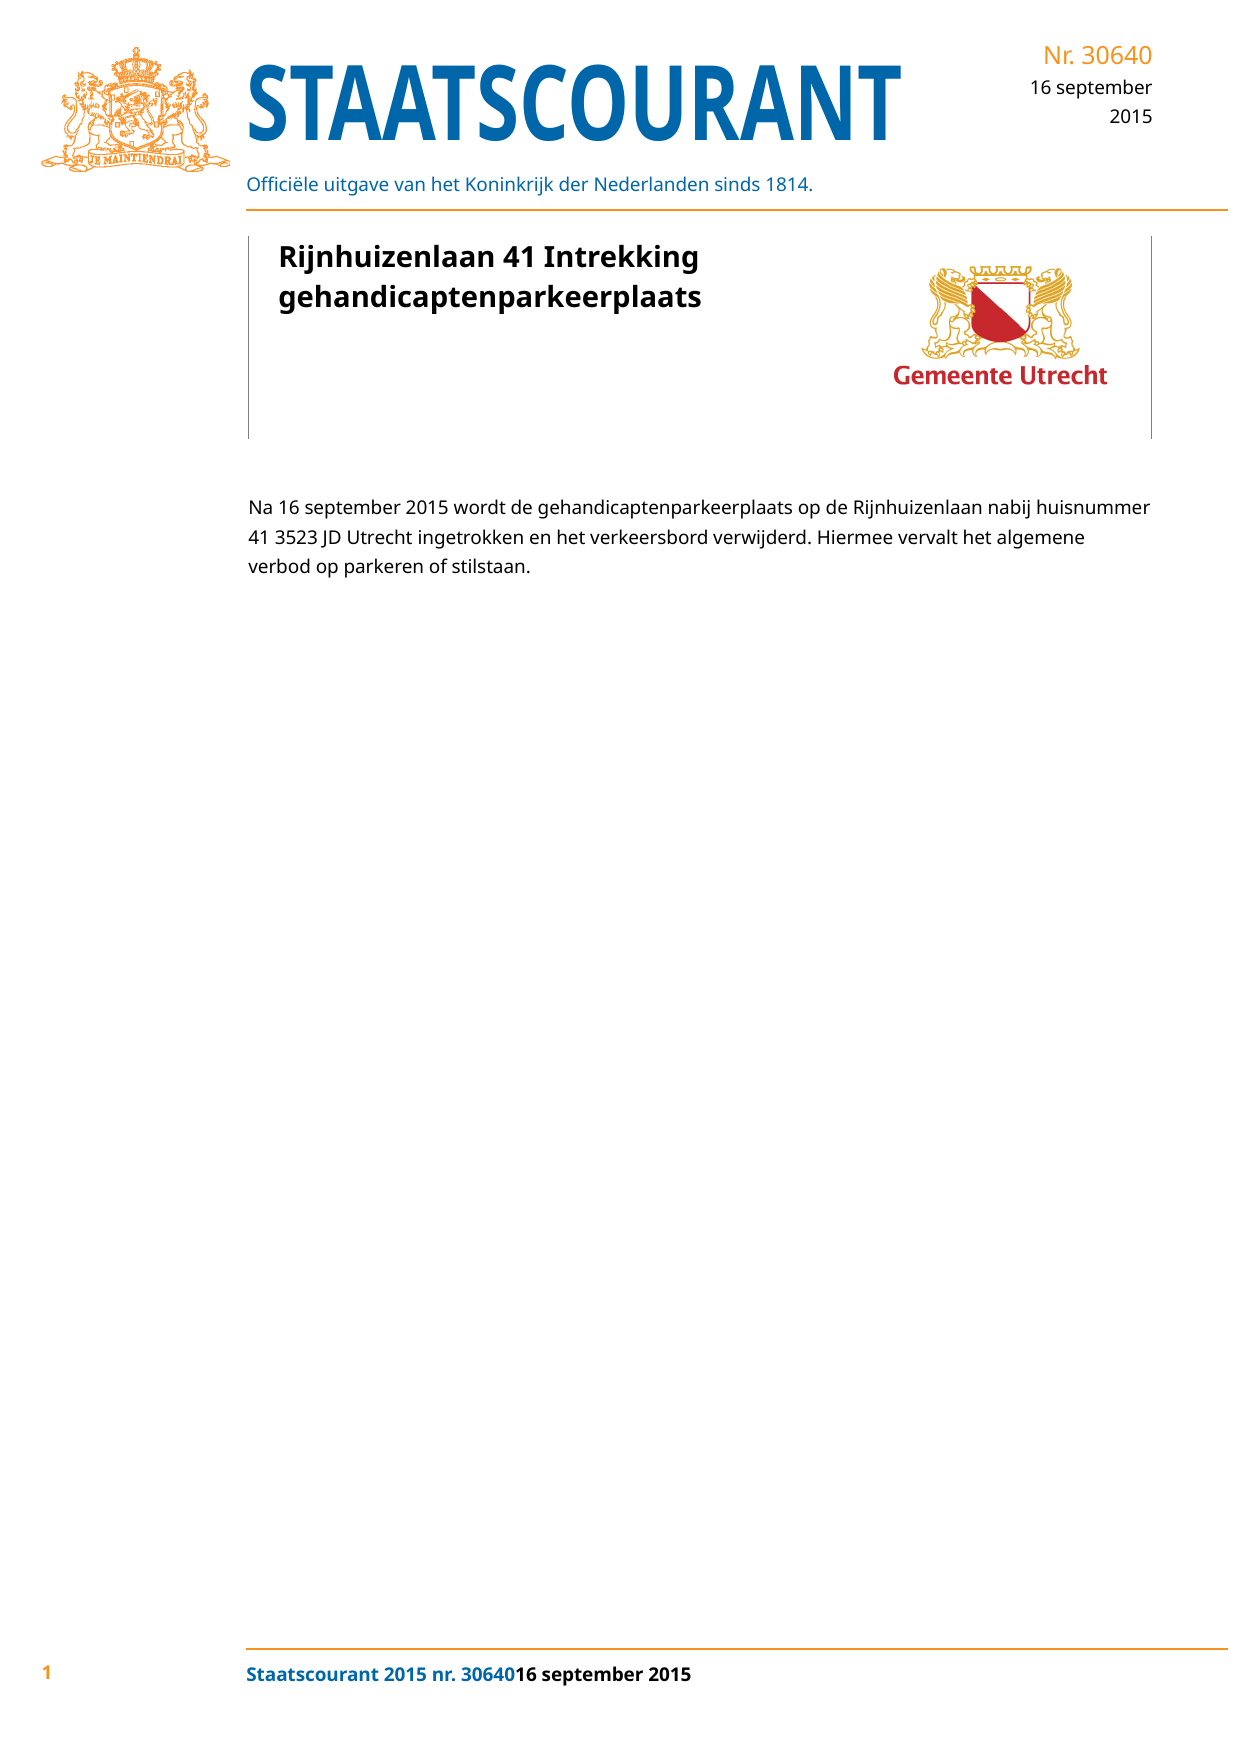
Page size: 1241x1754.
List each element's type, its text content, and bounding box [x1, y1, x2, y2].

table_header [1119, 236, 1151, 413]
picture [41, 47, 231, 172]
table_header [850, 236, 882, 413]
text Na 16 september 2015 wordt de gehandicaptenparkeerplaats op de Rijnhuizenlaan nabij huisnummer 41 3523 JD Utrecht ingetrokken en het verkeersbord verwijderd. Hiermee vervalt het algemene verbod op parkeren of stilstaan. [248, 494, 1152, 579]
picture [882, 236, 1119, 414]
table_header [850, 414, 1151, 439]
table_header Rijnhuizenlaan 41 Intrekking gehandicaptenparkeerplaats [249, 236, 850, 439]
